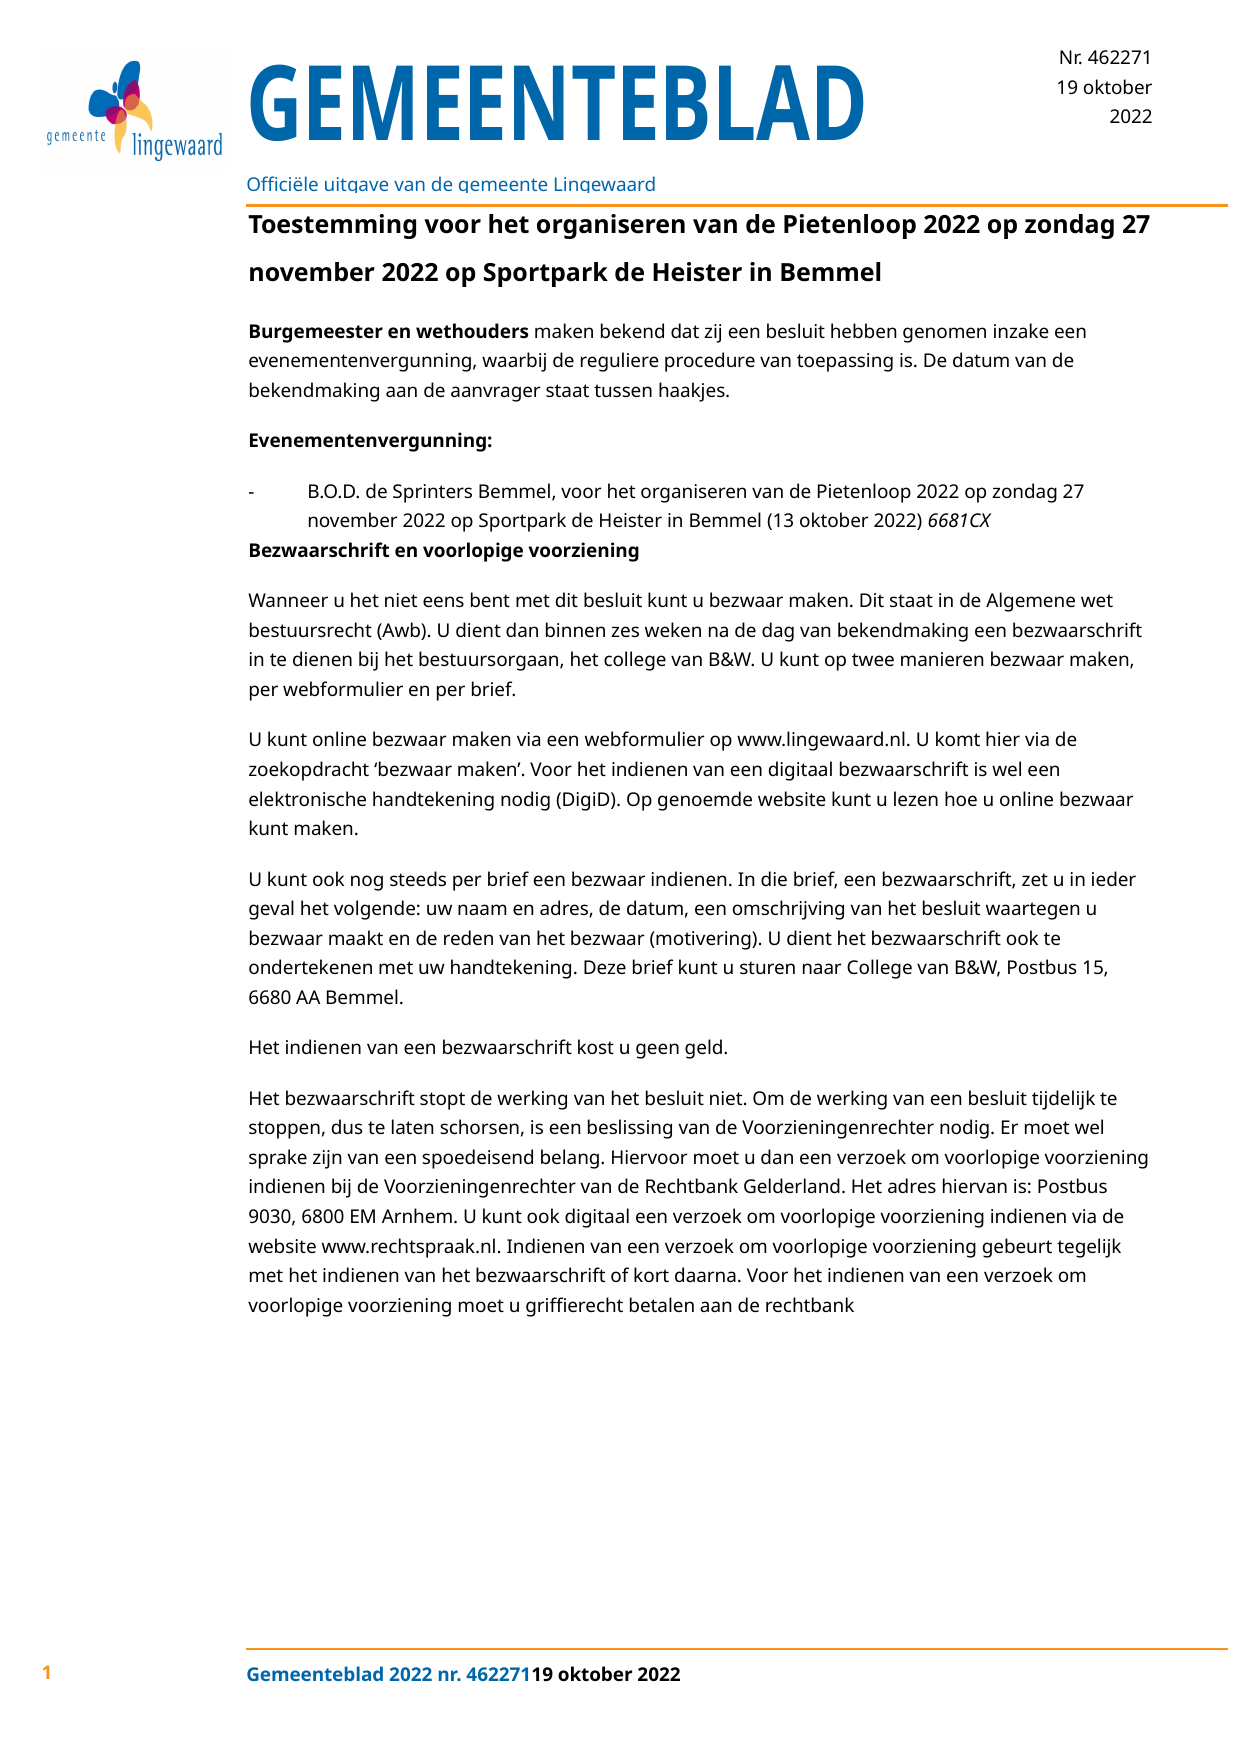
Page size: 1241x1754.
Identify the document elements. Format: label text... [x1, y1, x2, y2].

text U kunt ook nog steeds per brief een bezwaar indienen. In die brief, een bezwaarschrift, zet u in ieder geval het volgende: uw naam en adres, de datum, een omschrijving van het besluit waartegen u bezwaar maakt en de reden van het bezwaar (motivering). U dient het bezwaarschrift ook te ondertekenen met uw handtekening. Deze brief kunt u sturen naar College van B&W, Postbus 15, 6680 AA Bemmel. [248, 866, 1152, 1010]
text Burgemeester en wethouders maken bekend dat zij een besluit hebben genomen inzake een evenementenvergunning, waarbij de reguliere procedure van toepassing is. De datum van de bekendmaking aan de aanvrager staat tussen haakjes. [248, 318, 1152, 403]
picture [41, 47, 231, 172]
text Wanneer u het niet eens bent met dit besluit kunt u bezwaar maken. Dit staat in de Algemene wet bestuursrecht (Awb). U dient dan binnen zes weken na de dag van bekendmaking een bezwaarschrift in te dienen bij het bestuursorgaan, het college van B&W. U kunt op twee manieren bezwaar maken, per webformulier en per brief. [248, 587, 1152, 702]
text Evenementenvergunning: [248, 427, 1152, 453]
text Bezwaarschrift en voorlopige voorziening [248, 537, 1152, 563]
text Het indienen van een bezwaarschrift kost u geen geld. [248, 1034, 1152, 1060]
text U kunt online bezwaar maken via een webformulier op www.lingewaard.nl. U komt hier via de zoekopdracht ‘bezwaar maken’. Voor het indienen van een digitaal bezwaarschrift is wel een elektronische handtekening nodig (DigiD). Op genoemde website kunt u lezen hoe u online bezwaar kunt maken. [248, 727, 1152, 841]
text Het bezwaarschrift stopt de werking van het besluit niet. Om de werking van een besluit tijdelijk te stoppen, dus te laten schorsen, is een beslissing van de Voorzieningenrechter nodig. Er moet wel sprake zijn van een spoedeisend belang. Hiervoor moet u dan een verzoek om voorlopige voorziening indienen bij de Voorzieningenrechter van de Rechtbank Gelderland. Het adres hiervan is: Postbus 9030, 6800 EM Arnhem. U kunt ook digitaal een verzoek om voorlopige voorziening indienen via de website www.rechtspraak.nl. Indienen van een verzoek om voorlopige voorziening gebeurt tegelijk met het indienen van het bezwaarschrift of kort daarna. Voor het indienen van een verzoek om voorlopige voorziening moet u griffierecht betalen aan de rechtbank [248, 1085, 1152, 1318]
list B.O.D. de Sprinters Bemmel, voor het organiseren van de Pietenloop 2022 op zondag 27 november 2022 op Sportpark de Heister in Bemmel (13 oktober 2022) 6681CX [248, 478, 1152, 533]
text Toestemming voor het organiseren van de Pietenloop 2022 op zondag 27 november 2022 op Sportpark de Heister in Bemmel [248, 207, 1152, 288]
